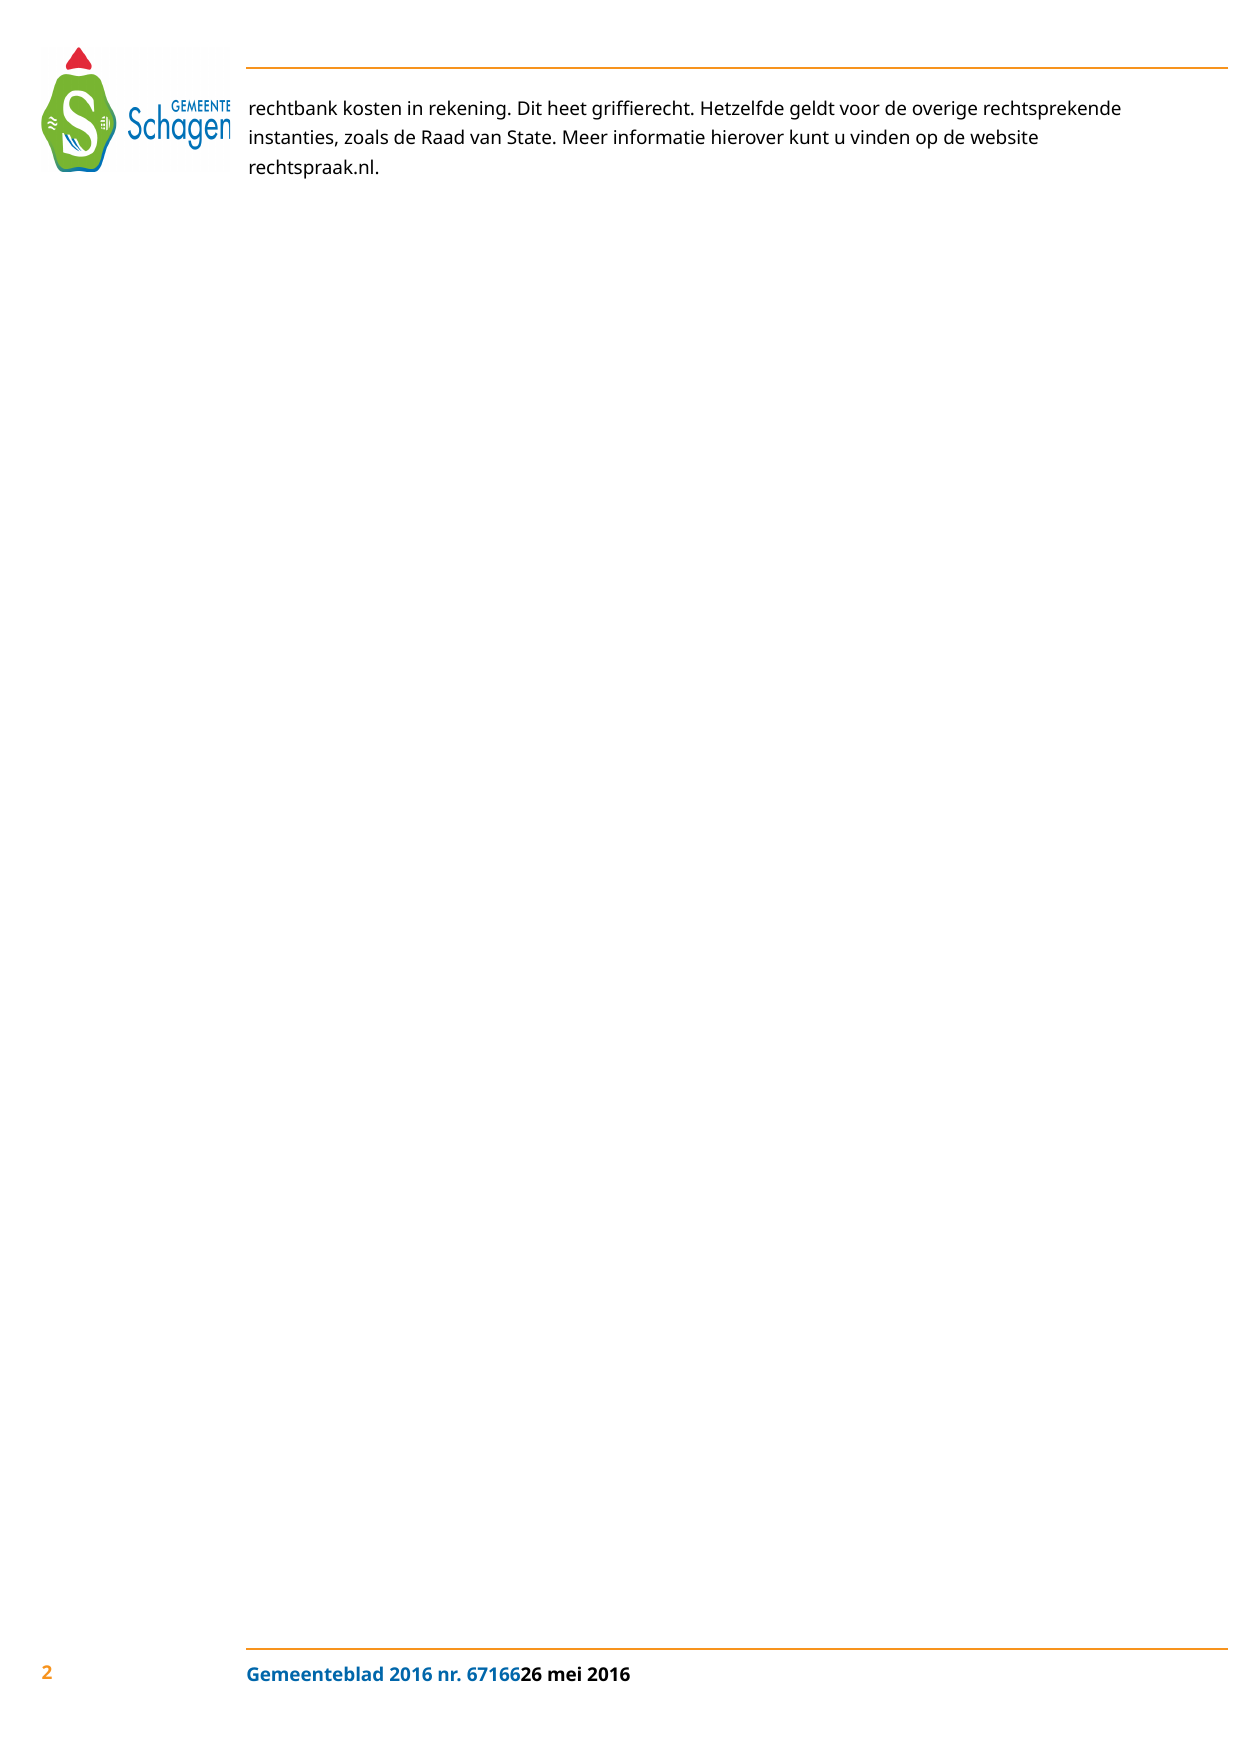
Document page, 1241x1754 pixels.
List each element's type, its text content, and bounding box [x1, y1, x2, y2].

text rechtbank kosten in rekening. Dit heet griffierecht. Hetzelfde geldt voor de overige rechtsprekende instanties, zoals de Raad van State. Meer informatie hierover kunt u vinden op de website rechtspraak.nl. [248, 95, 1152, 180]
picture [41, 47, 231, 172]
